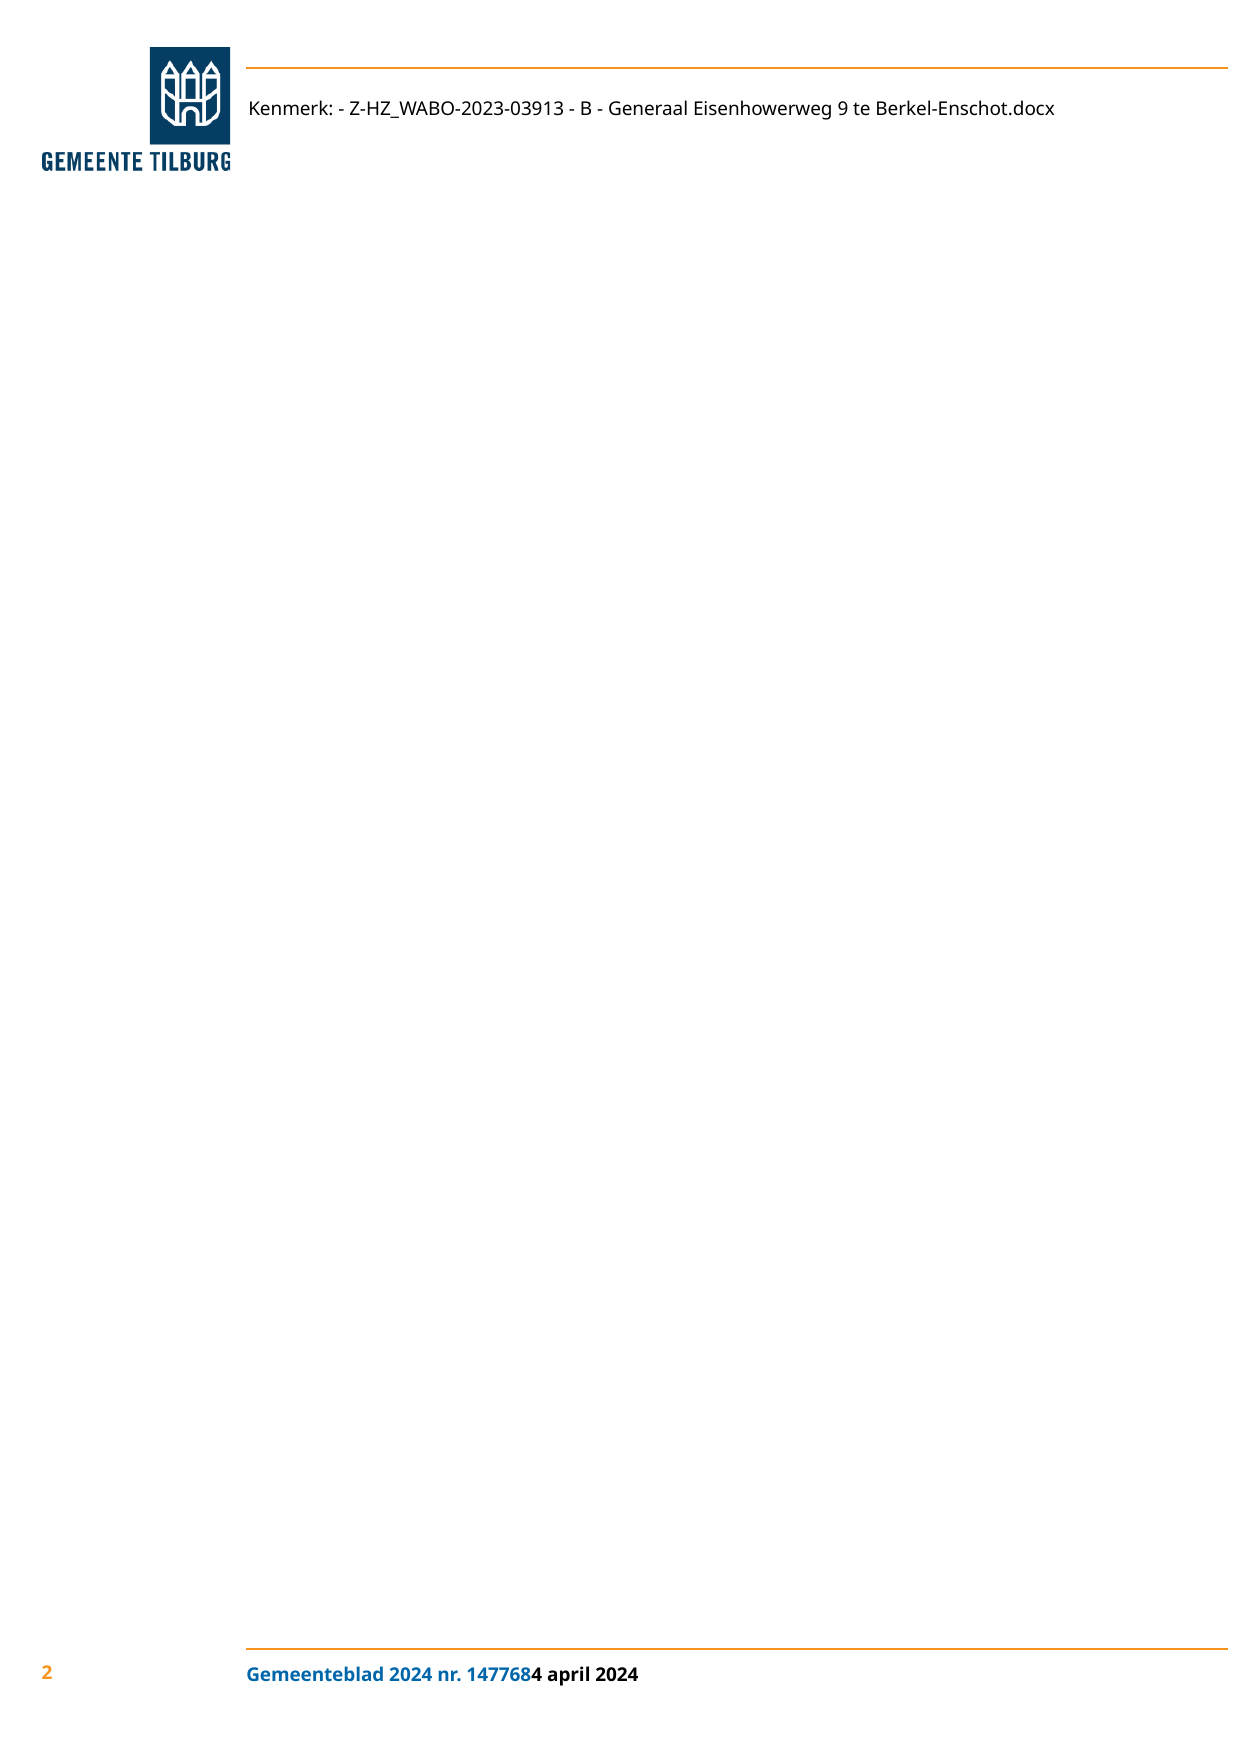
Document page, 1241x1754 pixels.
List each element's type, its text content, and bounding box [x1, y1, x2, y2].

text Kenmerk: - Z-HZ_WABO-2023-03913 - B - Generaal Eisenhowerweg 9 te Berkel-Enschot.docx [248, 95, 1152, 121]
picture [41, 47, 231, 172]
